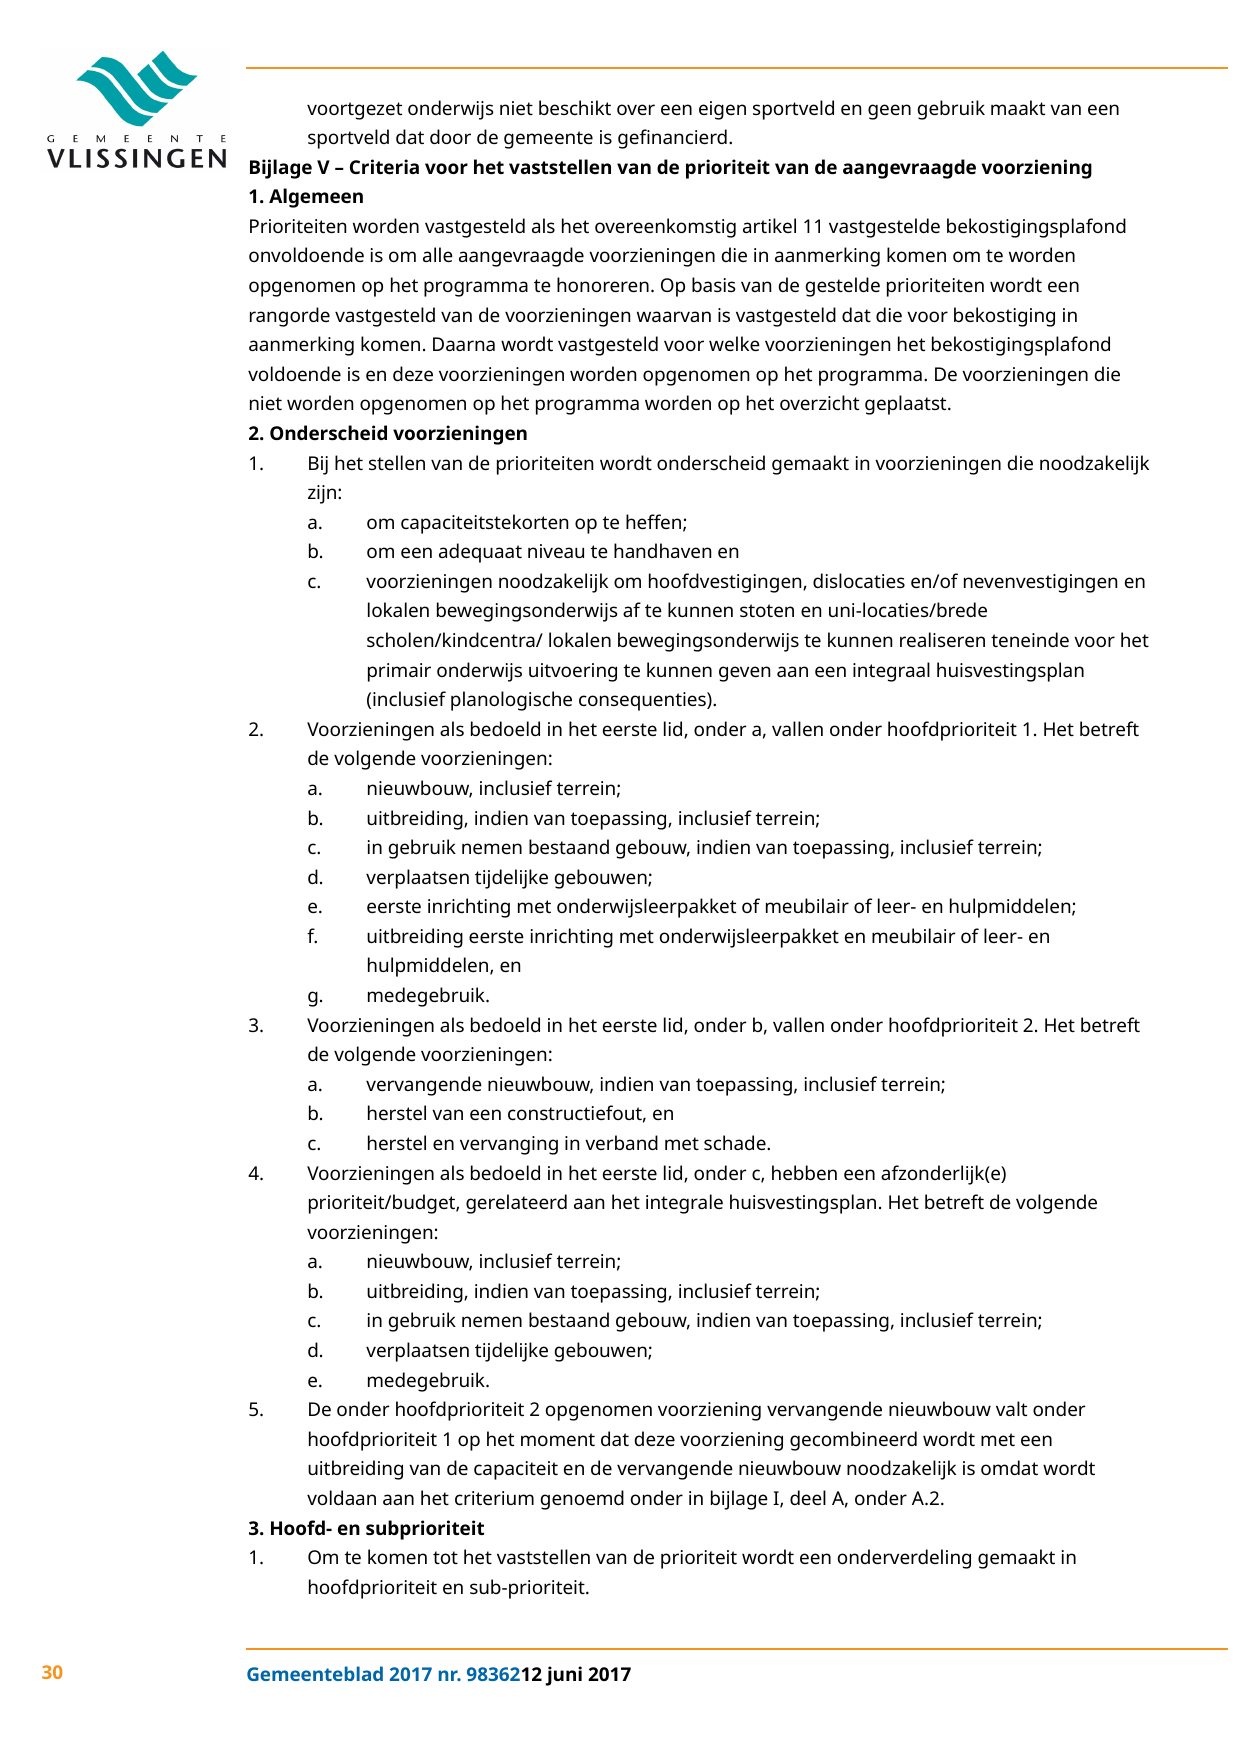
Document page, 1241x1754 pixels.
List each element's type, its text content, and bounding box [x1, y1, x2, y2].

list verplaatsen tijdelijke gebouwen; [307, 1337, 1152, 1363]
list uitbreiding, indien van toepassing, inclusief terrein; [307, 1278, 1152, 1304]
list uitbreiding, indien van toepassing, inclusief terrein; [307, 805, 1152, 831]
text Prioriteiten worden vastgesteld als het overeenkomstig artikel 11 vastgestelde bekostigingsplafond onvoldoende is om alle aangevraagde voorzieningen die in aanmerking komen om te worden opgenomen op het programma te honoreren. Op basis van de gestelde prioriteiten wordt een rangorde vastgesteld van de voorzieningen waarvan is vastgesteld dat die voor bekostiging in aanmerking komen. Daarna wordt vastgesteld voor welke voorzieningen het bekostigingsplafond voldoende is en deze voorzieningen worden opgenomen op het programma. De voorzieningen die niet worden opgenomen op het programma worden op het overzicht geplaatst. [248, 213, 1152, 416]
text Bijlage V – Criteria voor het vaststellen van de prioriteit van de aangevraagde voorziening [248, 154, 1152, 180]
picture [41, 47, 231, 172]
list Om te komen tot het vaststellen van de prioriteit wordt een onderverdeling gemaakt in hoofdprioriteit en sub-prioriteit. [248, 1544, 1152, 1600]
list De onder hoofdprioriteit 2 opgenomen voorziening vervangende nieuwbouw valt onder hoofdprioriteit 1 op het moment dat deze voorziening gecombineerd wordt met een uitbreiding van de capaciteit en de vervangende nieuwbouw noodzakelijk is omdat wordt voldaan aan het criterium genoemd onder in bijlage I, deel A, onder A.2. [248, 1396, 1152, 1511]
list herstel van een constructiefout, en [307, 1101, 1152, 1126]
list nieuwbouw, inclusief terrein; [307, 1248, 1152, 1274]
text 1. Algemeen [248, 183, 1152, 209]
list medegebruik. [307, 1367, 1152, 1393]
list uitbreiding eerste inrichting met onderwijsleerpakket en meubilair of leer- en hulpmiddelen, en [307, 923, 1152, 978]
list vervangende nieuwbouw, indien van toepassing, inclusief terrein; [307, 1071, 1152, 1097]
text 3. Hoofd- en subprioriteit [248, 1515, 1152, 1541]
list Voorzieningen als bedoeld in het eerste lid, onder a, vallen onder hoofdprioriteit 1. Het betreft de volgende voorzieningen: [248, 716, 1152, 771]
text 2. Onderscheid voorzieningen [248, 420, 1152, 446]
list medegebruik. [307, 982, 1152, 1008]
list om een adequaat niveau te handhaven en [307, 538, 1152, 564]
list Voorzieningen als bedoeld in het eerste lid, onder b, vallen onder hoofdprioriteit 2. Het betreft de volgende voorzieningen: [248, 1012, 1152, 1067]
list nieuwbouw, inclusief terrein; [307, 775, 1152, 801]
list voortgezet onderwijs niet beschikt over een eigen sportveld en geen gebruik maakt van een sportveld dat door de gemeente is gefinancierd. [248, 95, 1152, 150]
list verplaatsen tijdelijke gebouwen; [307, 864, 1152, 890]
list eerste inrichting met onderwijsleerpakket of meubilair of leer- en hulpmiddelen; [307, 893, 1152, 919]
list Voorzieningen als bedoeld in het eerste lid, onder c, hebben een afzonderlijk(e) prioriteit/budget, gerelateerd aan het integrale huisvestingsplan. Het betreft de volgende voorzieningen: [248, 1160, 1152, 1245]
list in gebruik nemen bestaand gebouw, indien van toepassing, inclusief terrein; [307, 1308, 1152, 1333]
list om capaciteitstekorten op te heffen; [307, 509, 1152, 535]
list in gebruik nemen bestaand gebouw, indien van toepassing, inclusief terrein; [307, 834, 1152, 860]
list Bij het stellen van de prioriteiten wordt onderscheid gemaakt in voorzieningen die noodzakelijk zijn: [248, 450, 1152, 505]
list voorzieningen noodzakelijk om hoofdvestigingen, dislocaties en/of nevenvestigingen en lokalen bewegingsonderwijs af te kunnen stoten en uni-locaties/brede scholen/kindcentra/ lokalen bewegingsonderwijs te kunnen realiseren teneinde voor het primair onderwijs uitvoering te kunnen geven aan een integraal huisvestingsplan (inclusief planologische consequenties). [307, 568, 1152, 712]
list herstel en vervanging in verband met schade. [307, 1130, 1152, 1156]
